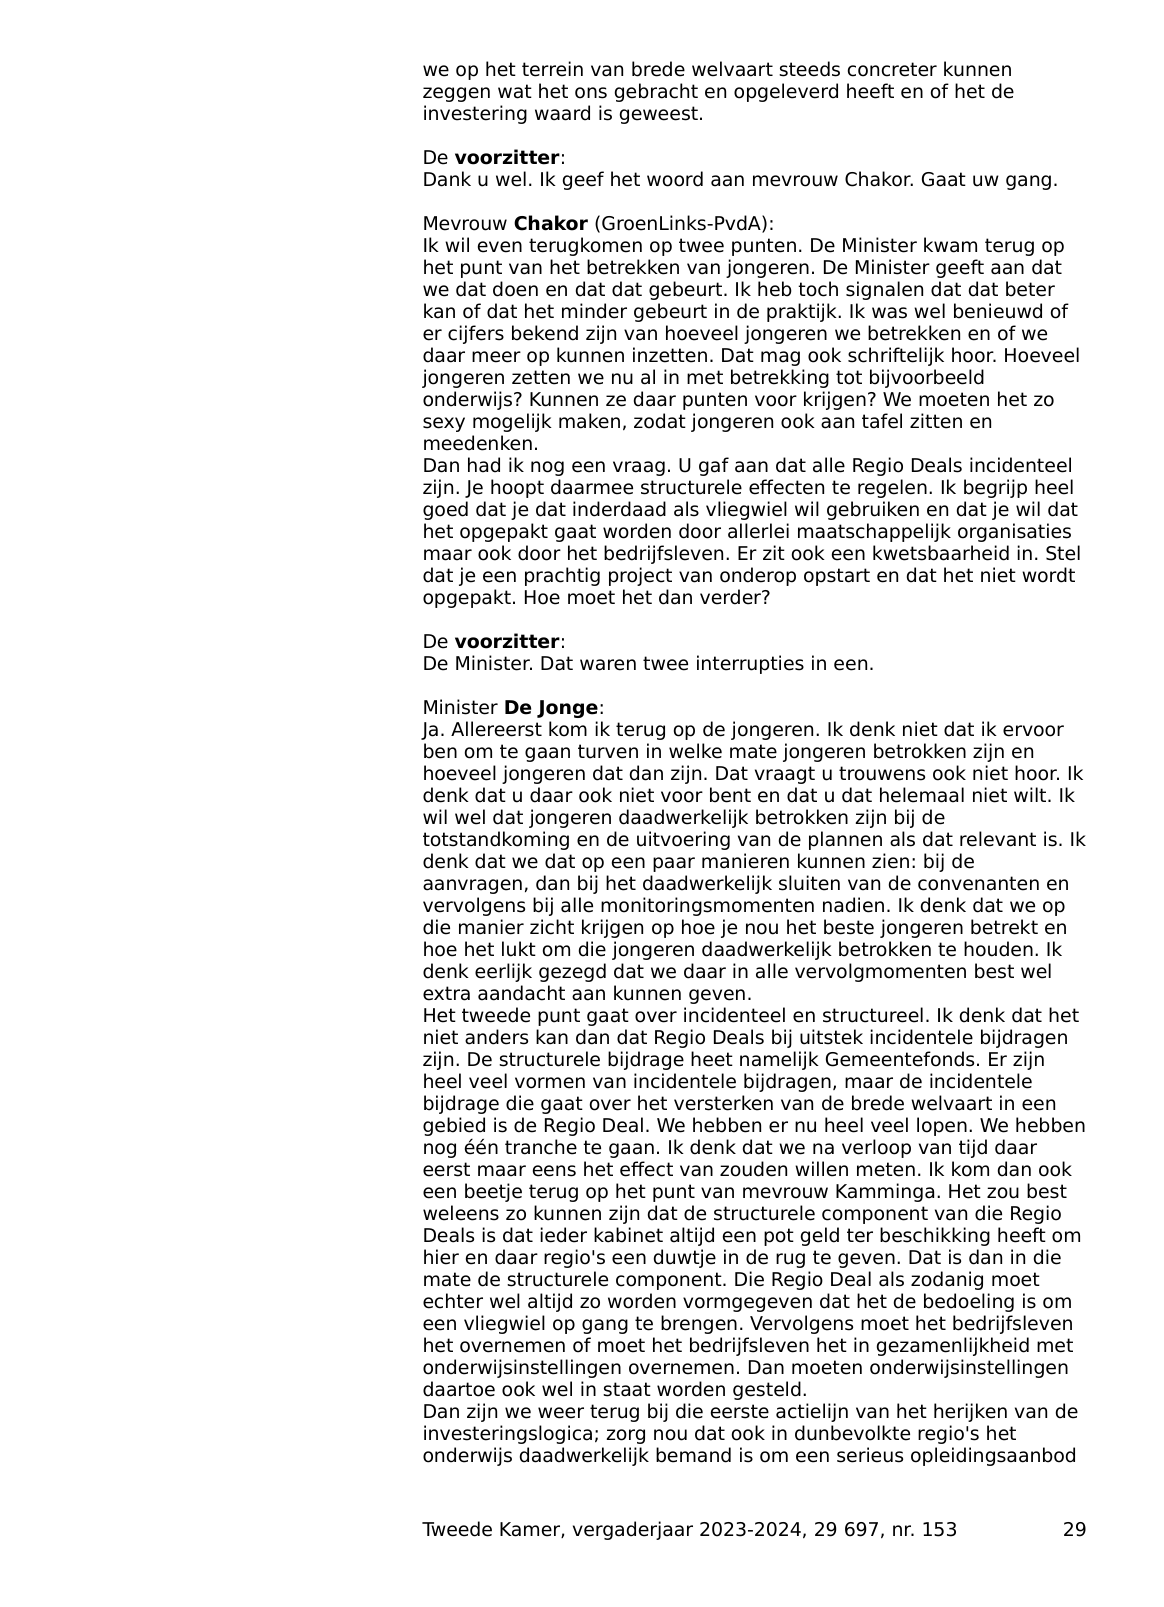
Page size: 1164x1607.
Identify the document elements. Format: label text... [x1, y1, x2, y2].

text De Minister. Dat waren twee interrupties in een. [422, 653, 1087, 675]
text De voorzitter: [422, 147, 1087, 169]
text Het tweede punt gaat over incidenteel en structureel. Ik denk dat het niet anders kan dan dat Regio Deals bij uitstek incidentele bijdragen zijn. De structurele bijdrage heet namelijk Gemeentefonds. Er zijn heel veel vormen van incidentele bijdragen, maar de incidentele bijdrage die gaat over het versterken van de brede welvaart in een gebied is de Regio Deal. We hebben er nu heel veel lopen. We hebben nog één tranche te gaan. Ik denk dat we na verloop van tijd daar eerst maar eens het effect van zouden willen meten. Ik kom dan ook een beetje terug op het punt van mevrouw Kamminga. Het zou best weleens zo kunnen zijn dat de structurele component van die Regio Deals is dat ieder kabinet altijd een pot geld ter beschikking heeft om hier en daar regio's een duwtje in de rug te geven. Dat is dan in die mate de structurele component. Die Regio Deal als zodanig moet echter wel altijd zo worden vormgegeven dat het de bedoeling is om een vliegwiel op gang te brengen. Vervolgens moet het bedrijfsleven het overnemen of moet het bedrijfsleven het in gezamenlijkheid met onderwijsinstellingen overnemen. Dan moeten onderwijsinstellingen daartoe ook wel in staat worden gesteld. [422, 1005, 1087, 1401]
text Dan zijn we weer terug bij die eerste actielijn van het herijken van de investeringslogica; zorg nou dat ook in dunbevolkte regio's het onderwijs daadwerkelijk bemand is om een serieus opleidingsaanbod [422, 1401, 1087, 1467]
text Minister De Jonge: [422, 697, 1087, 719]
text Mevrouw Chakor (GroenLinks-PvdA): [422, 213, 1087, 235]
text Ik wil even terugkomen op twee punten. De Minister kwam terug op het punt van het betrekken van jongeren. De Minister geeft aan dat we dat doen en dat dat gebeurt. Ik heb toch signalen dat dat beter kan of dat het minder gebeurt in de praktijk. Ik was wel benieuwd of er cijfers bekend zijn van hoeveel jongeren we betrekken en of we daar meer op kunnen inzetten. Dat mag ook schriftelijk hoor. Hoeveel jongeren zetten we nu al in met betrekking tot bijvoorbeeld onderwijs? Kunnen ze daar punten voor krijgen? We moeten het zo sexy mogelijk maken, zodat jongeren ook aan tafel zitten en meedenken. [422, 235, 1087, 455]
text Dan had ik nog een vraag. U gaf aan dat alle Regio Deals incidenteel zijn. Je hoopt daarmee structurele effecten te regelen. Ik begrijp heel goed dat je dat inderdaad als vliegwiel wil gebruiken en dat je wil dat het opgepakt gaat worden door allerlei maatschappelijk organisaties maar ook door het bedrijfsleven. Er zit ook een kwetsbaarheid in. Stel dat je een prachtig project van onderop opstart en dat het niet wordt opgepakt. Hoe moet het dan verder? [422, 455, 1087, 609]
text De voorzitter: [422, 631, 1087, 653]
text Ja. Allereerst kom ik terug op de jongeren. Ik denk niet dat ik ervoor ben om te gaan turven in welke mate jongeren betrokken zijn en hoeveel jongeren dat dan zijn. Dat vraagt u trouwens ook niet hoor. Ik denk dat u daar ook niet voor bent en dat u dat helemaal niet wilt. Ik wil wel dat jongeren daadwerkelijk betrokken zijn bij de totstandkoming en de uitvoering van de plannen als dat relevant is. Ik denk dat we dat op een paar manieren kunnen zien: bij de aanvragen, dan bij het daadwerkelijk sluiten van de convenanten en vervolgens bij alle monitoringsmomenten nadien. Ik denk dat we op die manier zicht krijgen op hoe je nou het beste jongeren betrekt en hoe het lukt om die jongeren daadwerkelijk betrokken te houden. Ik denk eerlijk gezegd dat we daar in alle vervolgmomenten best wel extra aandacht aan kunnen geven. [422, 719, 1087, 1005]
text Dank u wel. Ik geef het woord aan mevrouw Chakor. Gaat uw gang. [422, 169, 1087, 191]
text we op het terrein van brede welvaart steeds concreter kunnen zeggen wat het ons gebracht en opgeleverd heeft en of het de investering waard is geweest. [422, 59, 1087, 125]
